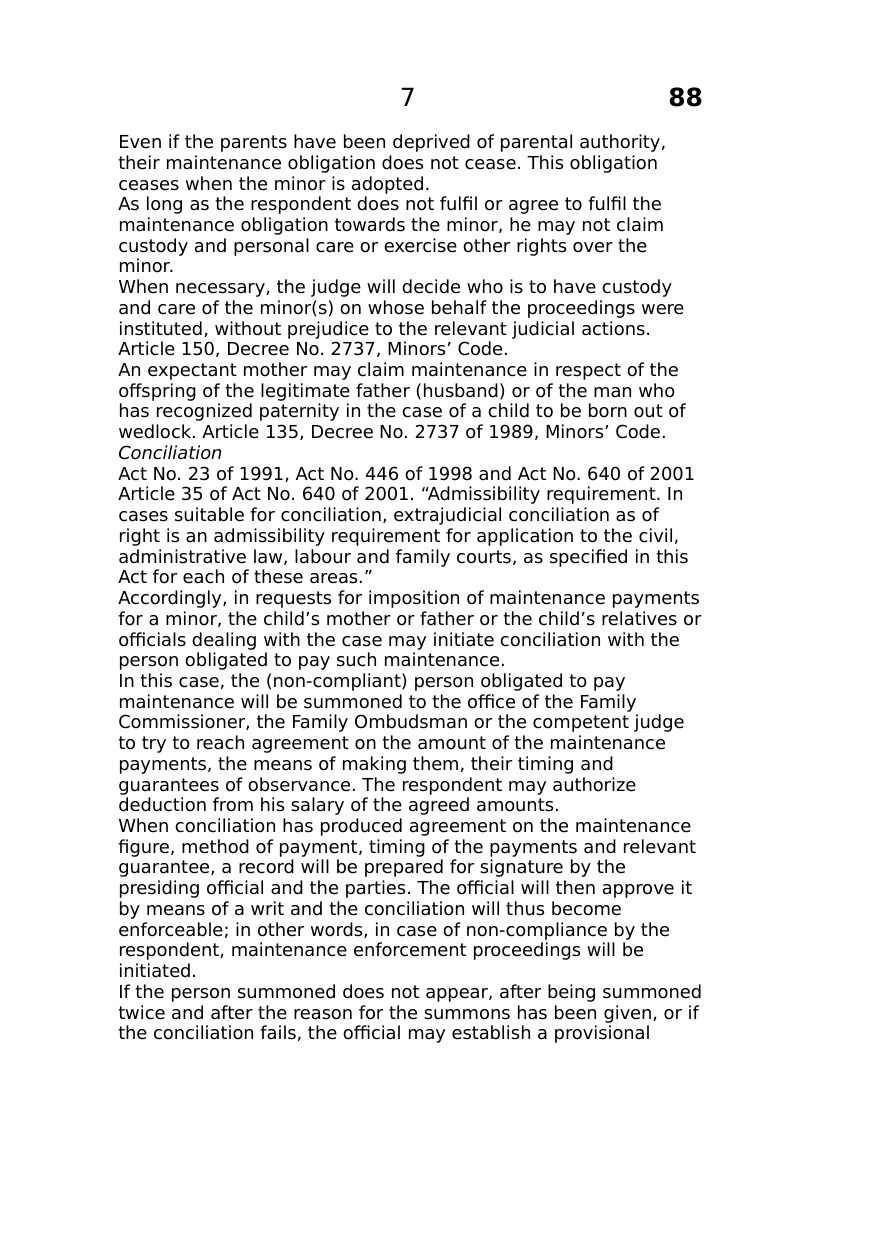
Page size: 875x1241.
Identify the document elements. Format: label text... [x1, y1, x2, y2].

text If the person summoned does not appear, after being summoned twice and after the reason for the summons has been given, or if the conciliation fails, the official may establish a provisional [118, 982, 703, 1044]
text Act No. 23 of 1991, Act No. 446 of 1998 and Act No. 640 of 2001 [118, 463, 703, 484]
text When necessary, the judge will decide who is to have custody and care of the minor(s) on whose behalf the proceedings were instituted, without prejudice to the relevant judicial actions. Article 150, Decree No. 2737, Minors’ Code. [118, 277, 703, 360]
text Article 35 of Act No. 640 of 2001. “Admissibility requirement. In cases suitable for conciliation, extrajudicial conciliation as of right is an admissibility requirement for application to the civil, administrative law, labour and family courts, as specified in this Act for each of these areas.” [118, 484, 703, 588]
text When conciliation has produced agreement on the maintenance figure, method of payment, timing of the payments and relevant guarantee, a record will be prepared for signature by the presiding official and the parties. The official will then approve it by means of a writ and the conciliation will thus become enforceable; in other words, in case of non-compliance by the respondent, maintenance enforcement proceedings will be initiated. [118, 816, 703, 982]
text As long as the respondent does not fulfil or agree to fulfil the maintenance obligation towards the minor, he may not claim custody and personal care or exercise other rights over the minor. [118, 194, 703, 277]
text An expectant mother may claim maintenance in respect of the offspring of the legitimate father (husband) or of the man who has recognized paternity in the case of a child to be born out of wedlock. Article 135, Decree No. 2737 of 1989, Minors’ Code. [118, 360, 703, 443]
text In this case, the (non-compliant) person obligated to pay maintenance will be summoned to the office of the Family Commissioner, the Family Ombudsman or the competent judge to try to reach agreement on the amount of the maintenance payments, the means of making them, their timing and guarantees of observance. The respondent may authorize deduction from his salary of the agreed amounts. [118, 671, 703, 816]
text Conciliation [118, 443, 703, 463]
text Even if the parents have been deprived of parental authority, their maintenance obligation does not cease. This obligation ceases when the minor is adopted. [118, 132, 703, 194]
text Accordingly, in requests for imposition of maintenance payments for a minor, the child’s mother or father or the child’s relatives or officials dealing with the case may initiate conciliation with the person obligated to pay such maintenance. [118, 588, 703, 671]
